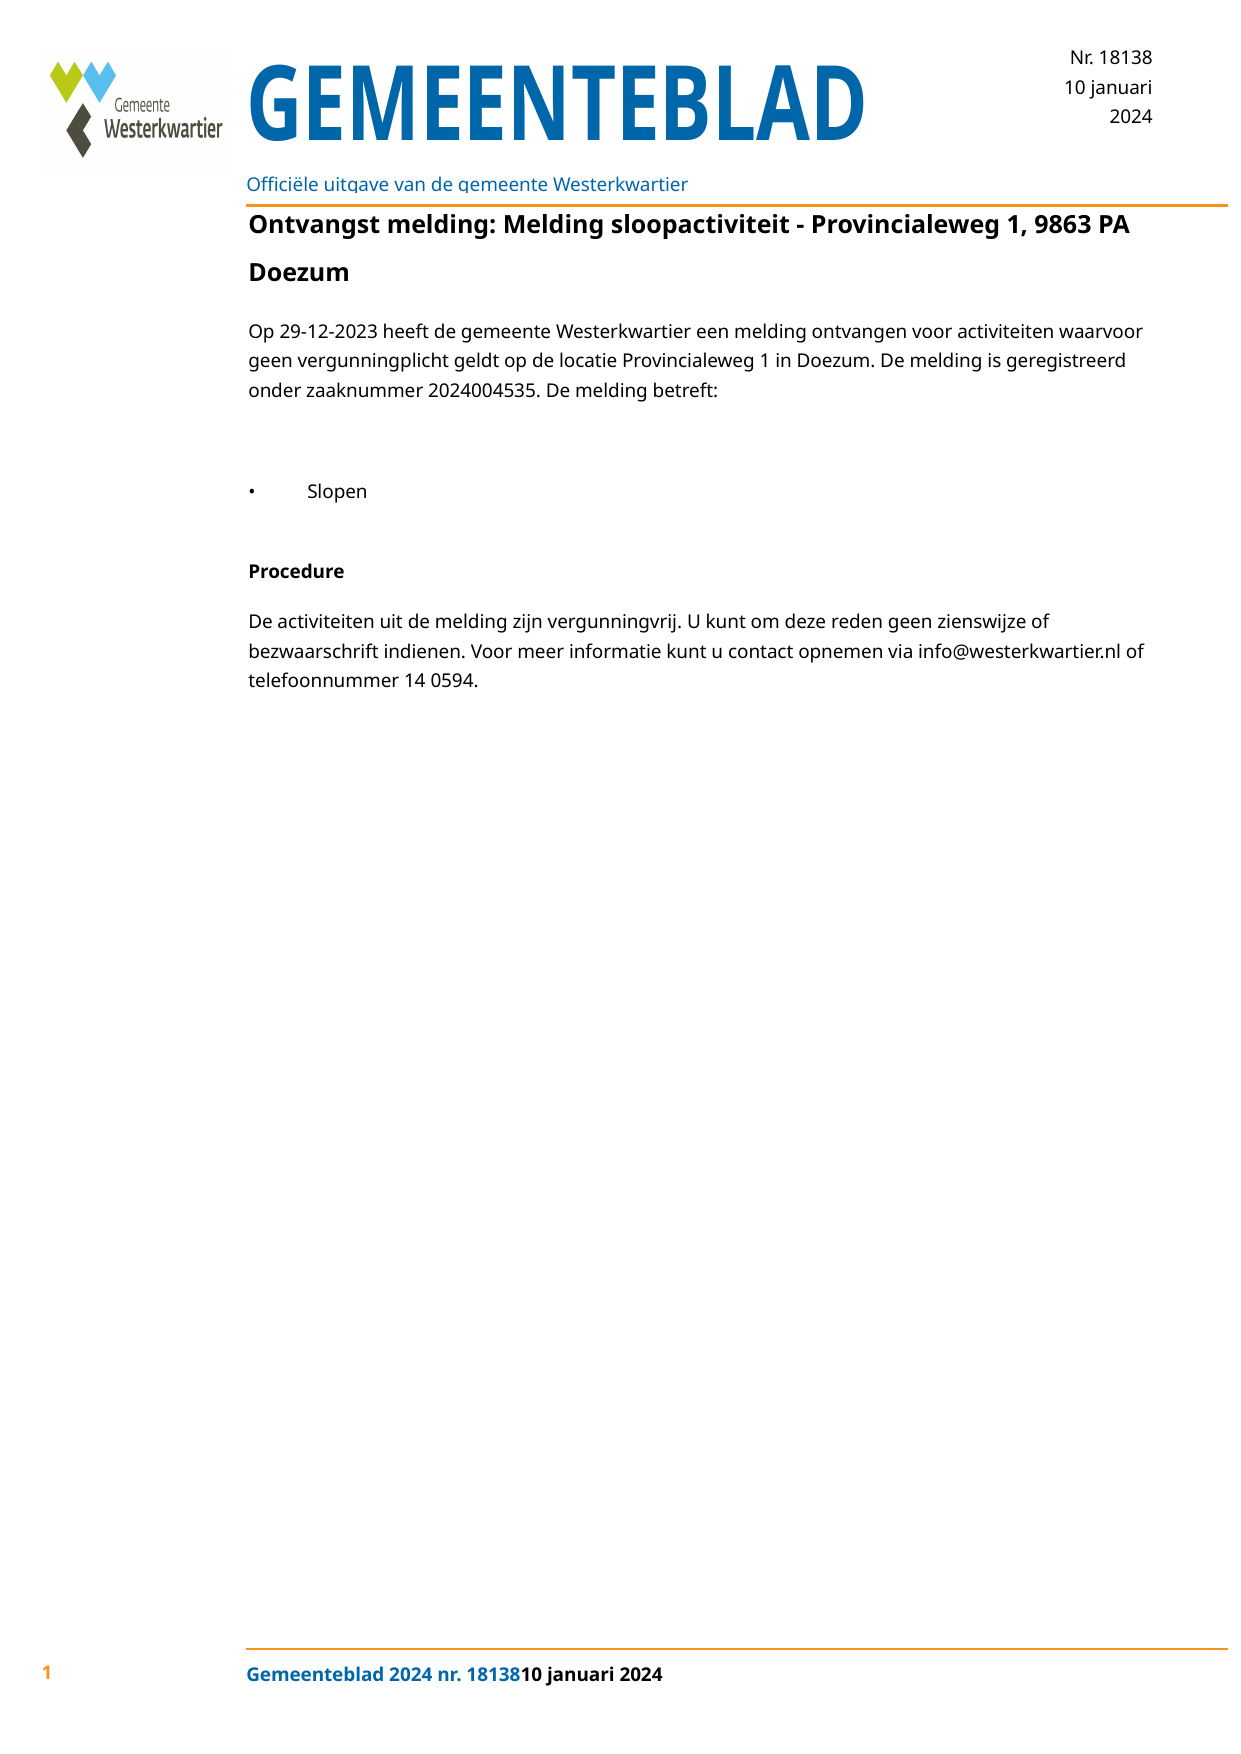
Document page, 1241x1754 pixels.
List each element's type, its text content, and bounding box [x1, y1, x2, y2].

text Op 29-12-2023 heeft de gemeente Westerkwartier een melding ontvangen voor activiteiten waarvoor geen vergunningplicht geldt op de locatie Provincialeweg 1 in Doezum. De melding is geregistreerd onder zaaknummer 2024004535. De melding betreft: [248, 318, 1152, 403]
picture [41, 47, 231, 172]
text Procedure [248, 558, 1152, 584]
text Ontvangst melding: Melding sloopactiviteit - Provincialeweg 1, 9863 PA Doezum [248, 207, 1152, 288]
list Slopen [248, 478, 1152, 504]
text De activiteiten uit de melding zijn vergunningvrij. U kunt om deze reden geen zienswijze of bezwaarschrift indienen. Voor meer informatie kunt u contact opnemen via info@westerkwartier.nl of telefoonnummer 14 0594. [248, 608, 1152, 693]
